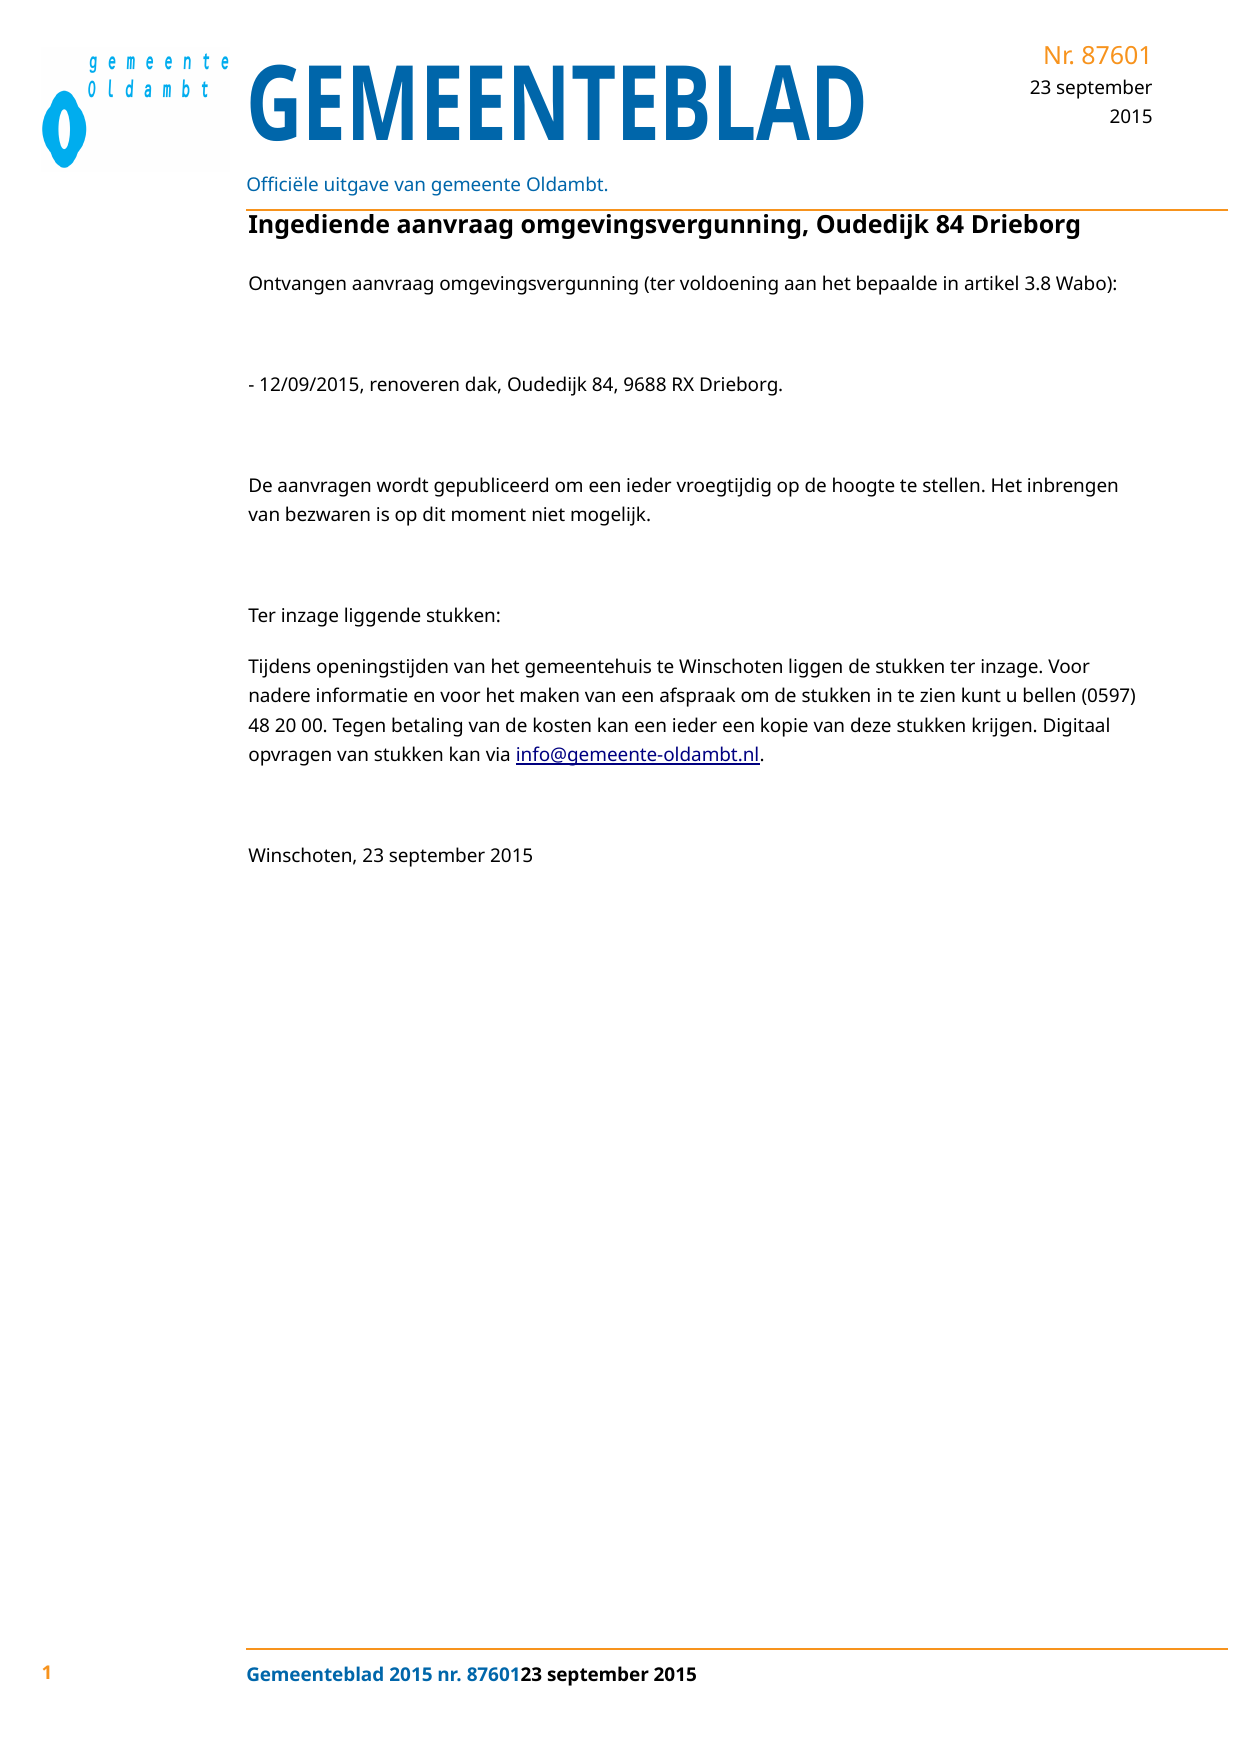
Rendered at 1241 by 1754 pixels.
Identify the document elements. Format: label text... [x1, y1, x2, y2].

text De aanvragen wordt gepubliceerd om een ieder vroegtijdig op de hoogte te stellen. Het inbrengen van bezwaren is op dit moment niet mogelijk. [248, 472, 1152, 527]
text - 12/09/2015, renoveren dak, Oudedijk 84, 9688 RX Drieborg. [248, 371, 1152, 397]
text Ter inzage liggende stukken: [248, 602, 1152, 628]
text Ontvangen aanvraag omgevingsvergunning (ter voldoening aan het bepaalde in artikel 3.8 Wabo): [248, 270, 1152, 296]
text Ingediende aanvraag omgevingsvergunning, Oudedijk 84 Drieborg [248, 211, 1152, 241]
picture [41, 47, 231, 172]
text Tijdens openingstijden van het gemeentehuis te Winschoten liggen de stukken ter inzage. Voor nadere informatie en voor het maken van een afspraak om de stukken in te zien kunt u bellen (0597) 48 20 00. Tegen betaling van de kosten kan een ieder een kopie van deze stukken krijgen. Digitaal opvragen van stukken kan via info@gemeente-oldambt.nl. [248, 653, 1152, 767]
text Winschoten, 23 september 2015 [248, 842, 1152, 868]
